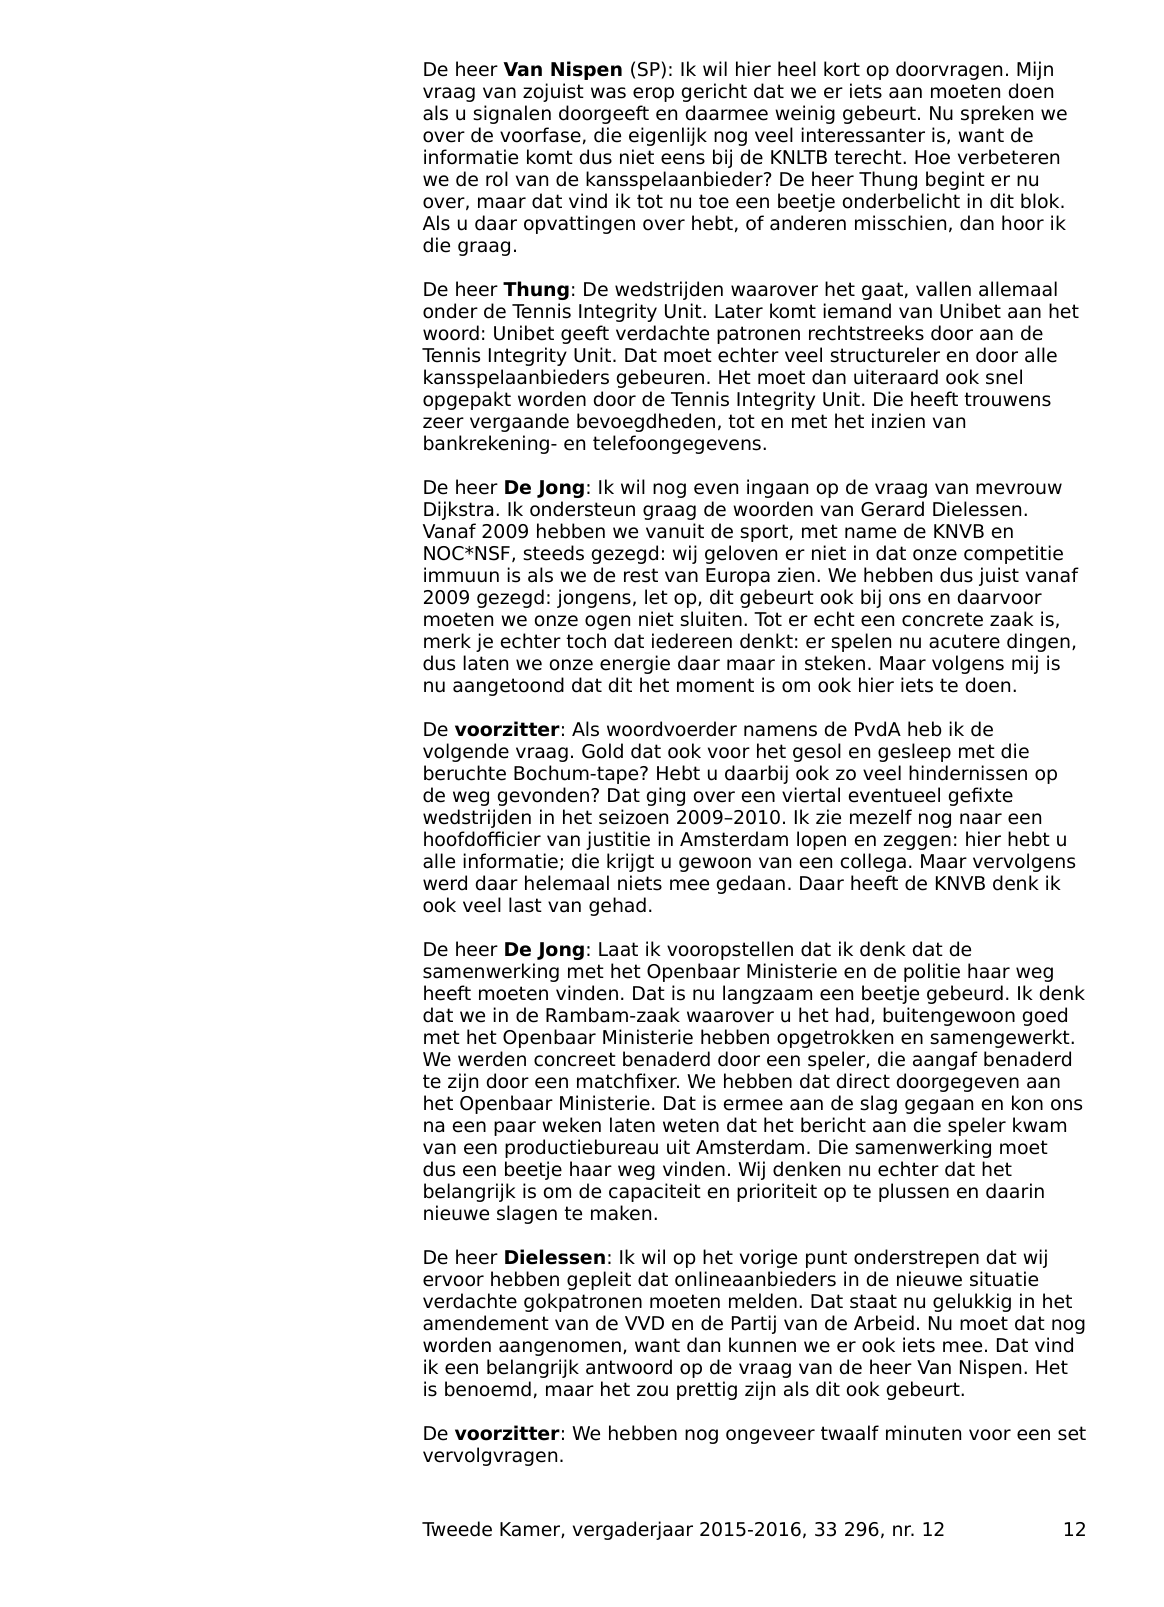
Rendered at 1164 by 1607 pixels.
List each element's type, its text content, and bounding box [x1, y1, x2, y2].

text De heer Thung: De wedstrijden waarover het gaat, vallen allemaal onder de Tennis Integrity Unit. Later komt iemand van Unibet aan het woord: Unibet geeft verdachte patronen rechtstreeks door aan de Tennis Integrity Unit. Dat moet echter veel structureler en door alle kansspelaanbieders gebeuren. Het moet dan uiteraard ook snel opgepakt worden door de Tennis Integrity Unit. Die heeft trouwens zeer vergaande bevoegdheden, tot en met het inzien van bankrekening- en telefoongegevens. [422, 279, 1087, 455]
text De heer De Jong: Laat ik vooropstellen dat ik denk dat de samenwerking met het Openbaar Ministerie en de politie haar weg heeft moeten vinden. Dat is nu langzaam een beetje gebeurd. Ik denk dat we in de Rambam-zaak waarover u het had, buitengewoon goed met het Openbaar Ministerie hebben opgetrokken en samengewerkt. We werden concreet benaderd door een speler, die aangaf benaderd te zijn door een matchfixer. We hebben dat direct doorgegeven aan het Openbaar Ministerie. Dat is ermee aan de slag gegaan en kon ons na een paar weken laten weten dat het bericht aan die speler kwam van een productiebureau uit Amsterdam. Die samenwerking moet dus een beetje haar weg vinden. Wij denken nu echter dat het belangrijk is om de capaciteit en prioriteit op te plussen en daarin nieuwe slagen te maken. [422, 939, 1087, 1225]
text De voorzitter: We hebben nog ongeveer twaalf minuten voor een set vervolgvragen. [422, 1423, 1087, 1467]
text De heer Van Nispen (SP): Ik wil hier heel kort op doorvragen. Mijn vraag van zojuist was erop gericht dat we er iets aan moeten doen als u signalen doorgeeft en daarmee weinig gebeurt. Nu spreken we over de voorfase, die eigenlijk nog veel interessanter is, want de informatie komt dus niet eens bij de KNLTB terecht. Hoe verbeteren we de rol van de kansspelaanbieder? De heer Thung begint er nu over, maar dat vind ik tot nu toe een beetje onderbelicht in dit blok. Als u daar opvattingen over hebt, of anderen misschien, dan hoor ik die graag. [422, 59, 1087, 257]
text De voorzitter: Als woordvoerder namens de PvdA heb ik de volgende vraag. Gold dat ook voor het gesol en gesleep met die beruchte Bochum-tape? Hebt u daarbij ook zo veel hindernissen op de weg gevonden? Dat ging over een viertal eventueel gefixte wedstrijden in het seizoen 2009–2010. Ik zie mezelf nog naar een hoofdofficier van justitie in Amsterdam lopen en zeggen: hier hebt u alle informatie; die krijgt u gewoon van een collega. Maar vervolgens werd daar helemaal niets mee gedaan. Daar heeft de KNVB denk ik ook veel last van gehad. [422, 719, 1087, 917]
text De heer Dielessen: Ik wil op het vorige punt onderstrepen dat wij ervoor hebben gepleit dat onlineaanbieders in de nieuwe situatie verdachte gokpatronen moeten melden. Dat staat nu gelukkig in het amendement van de VVD en de Partij van de Arbeid. Nu moet dat nog worden aangenomen, want dan kunnen we er ook iets mee. Dat vind ik een belangrijk antwoord op de vraag van de heer Van Nispen. Het is benoemd, maar het zou prettig zijn als dit ook gebeurt. [422, 1247, 1087, 1401]
text De heer De Jong: Ik wil nog even ingaan op de vraag van mevrouw Dijkstra. Ik ondersteun graag de woorden van Gerard Dielessen. Vanaf 2009 hebben we vanuit de sport, met name de KNVB en NOC*NSF, steeds gezegd: wij geloven er niet in dat onze competitie immuun is als we de rest van Europa zien. We hebben dus juist vanaf 2009 gezegd: jongens, let op, dit gebeurt ook bij ons en daarvoor moeten we onze ogen niet sluiten. Tot er echt een concrete zaak is, merk je echter toch dat iedereen denkt: er spelen nu acutere dingen, dus laten we onze energie daar maar in steken. Maar volgens mij is nu aangetoond dat dit het moment is om ook hier iets te doen. [422, 477, 1087, 697]
